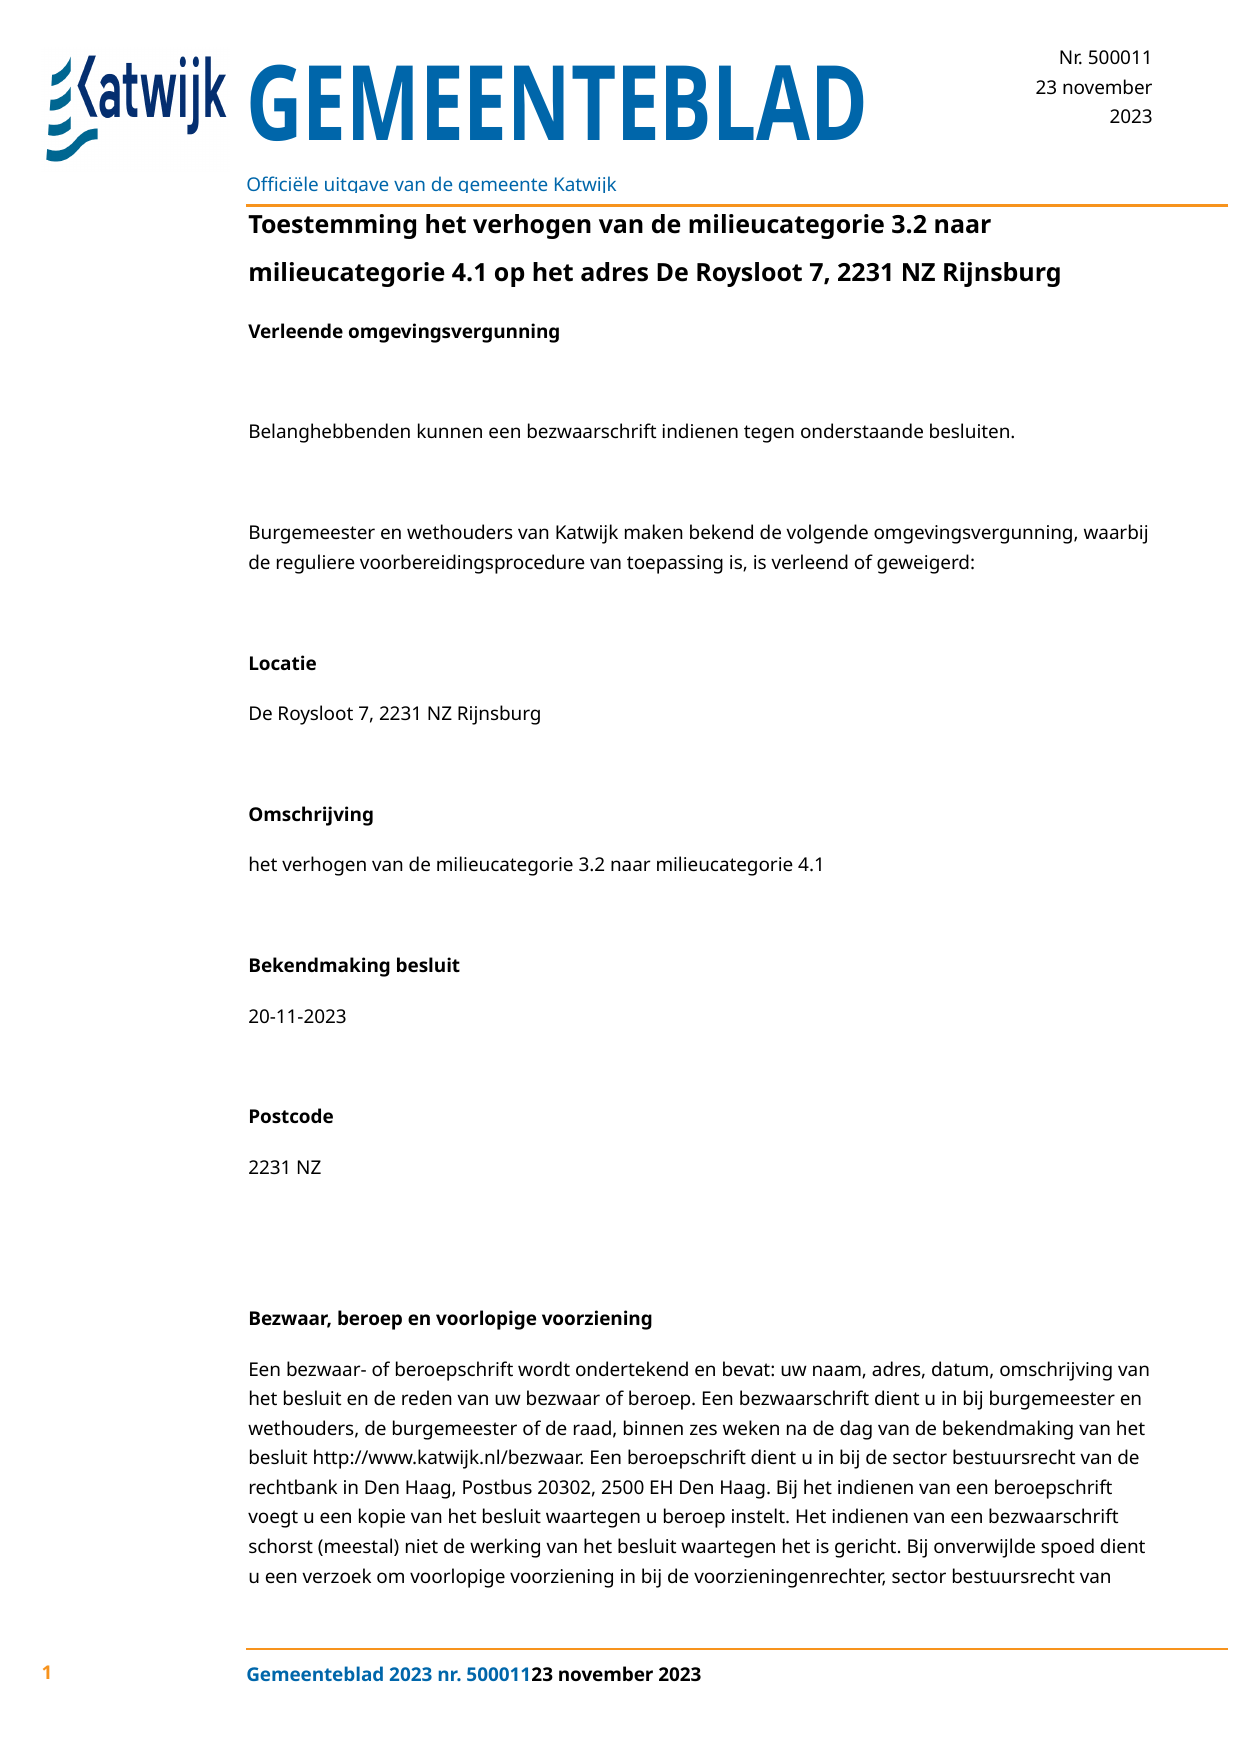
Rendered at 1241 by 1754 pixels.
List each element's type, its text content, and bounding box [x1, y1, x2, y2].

text Burgemeester en wethouders van Katwijk maken bekend de volgende omgevingsvergunning, waarbij de reguliere voorbereidingsprocedure van toepassing is, is verleend of geweigerd: [248, 519, 1152, 575]
text Belanghebbenden kunnen een bezwaarschrift indienen tegen onderstaande besluiten. [248, 419, 1152, 444]
text Bekendmaking besluit [248, 952, 1152, 978]
text Verleende omgevingsvergunning [248, 318, 1152, 344]
picture [41, 47, 231, 172]
text Toestemming het verhogen van de milieucategorie 3.2 naar milieucategorie 4.1 op het adres De Roysloot 7, 2231 NZ Rijnsburg [248, 207, 1152, 288]
text het verhogen van de milieucategorie 3.2 naar milieucategorie 4.1 [248, 852, 1152, 877]
text Bezwaar, beroep en voorlopige voorziening [248, 1305, 1152, 1331]
text Omschrijving [248, 801, 1152, 827]
text 2231 NZ [248, 1154, 1152, 1180]
text Locatie [248, 650, 1152, 676]
text De Roysloot 7, 2231 NZ Rijnsburg [248, 700, 1152, 726]
text 20-11-2023 [248, 1003, 1152, 1029]
text Een bezwaar- of beroepschrift wordt ondertekend en bevat: uw naam, adres, datum, omschrijving van het besluit en de reden van uw bezwaar of beroep. Een bezwaarschrift dient u in bij burgemeester en wethouders, de burgemeester of de raad, binnen zes weken na de dag van de bekendmaking van het besluit http://www.katwijk.nl/bezwaar. Een beroepschrift dient u in bij de sector bestuursrecht van de rechtbank in Den Haag, Postbus 20302, 2500 EH Den Haag. Bij het indienen van een beroepschrift voegt u een kopie van het besluit waartegen u beroep instelt. Het indienen van een bezwaarschrift schorst (meestal) niet de werking van het besluit waartegen het is gericht. Bij onverwijlde spoed dient u een verzoek om voorlopige voorziening in bij de voorzieningenrechter, sector bestuursrecht van [248, 1356, 1152, 1589]
text Postcode [248, 1104, 1152, 1129]
